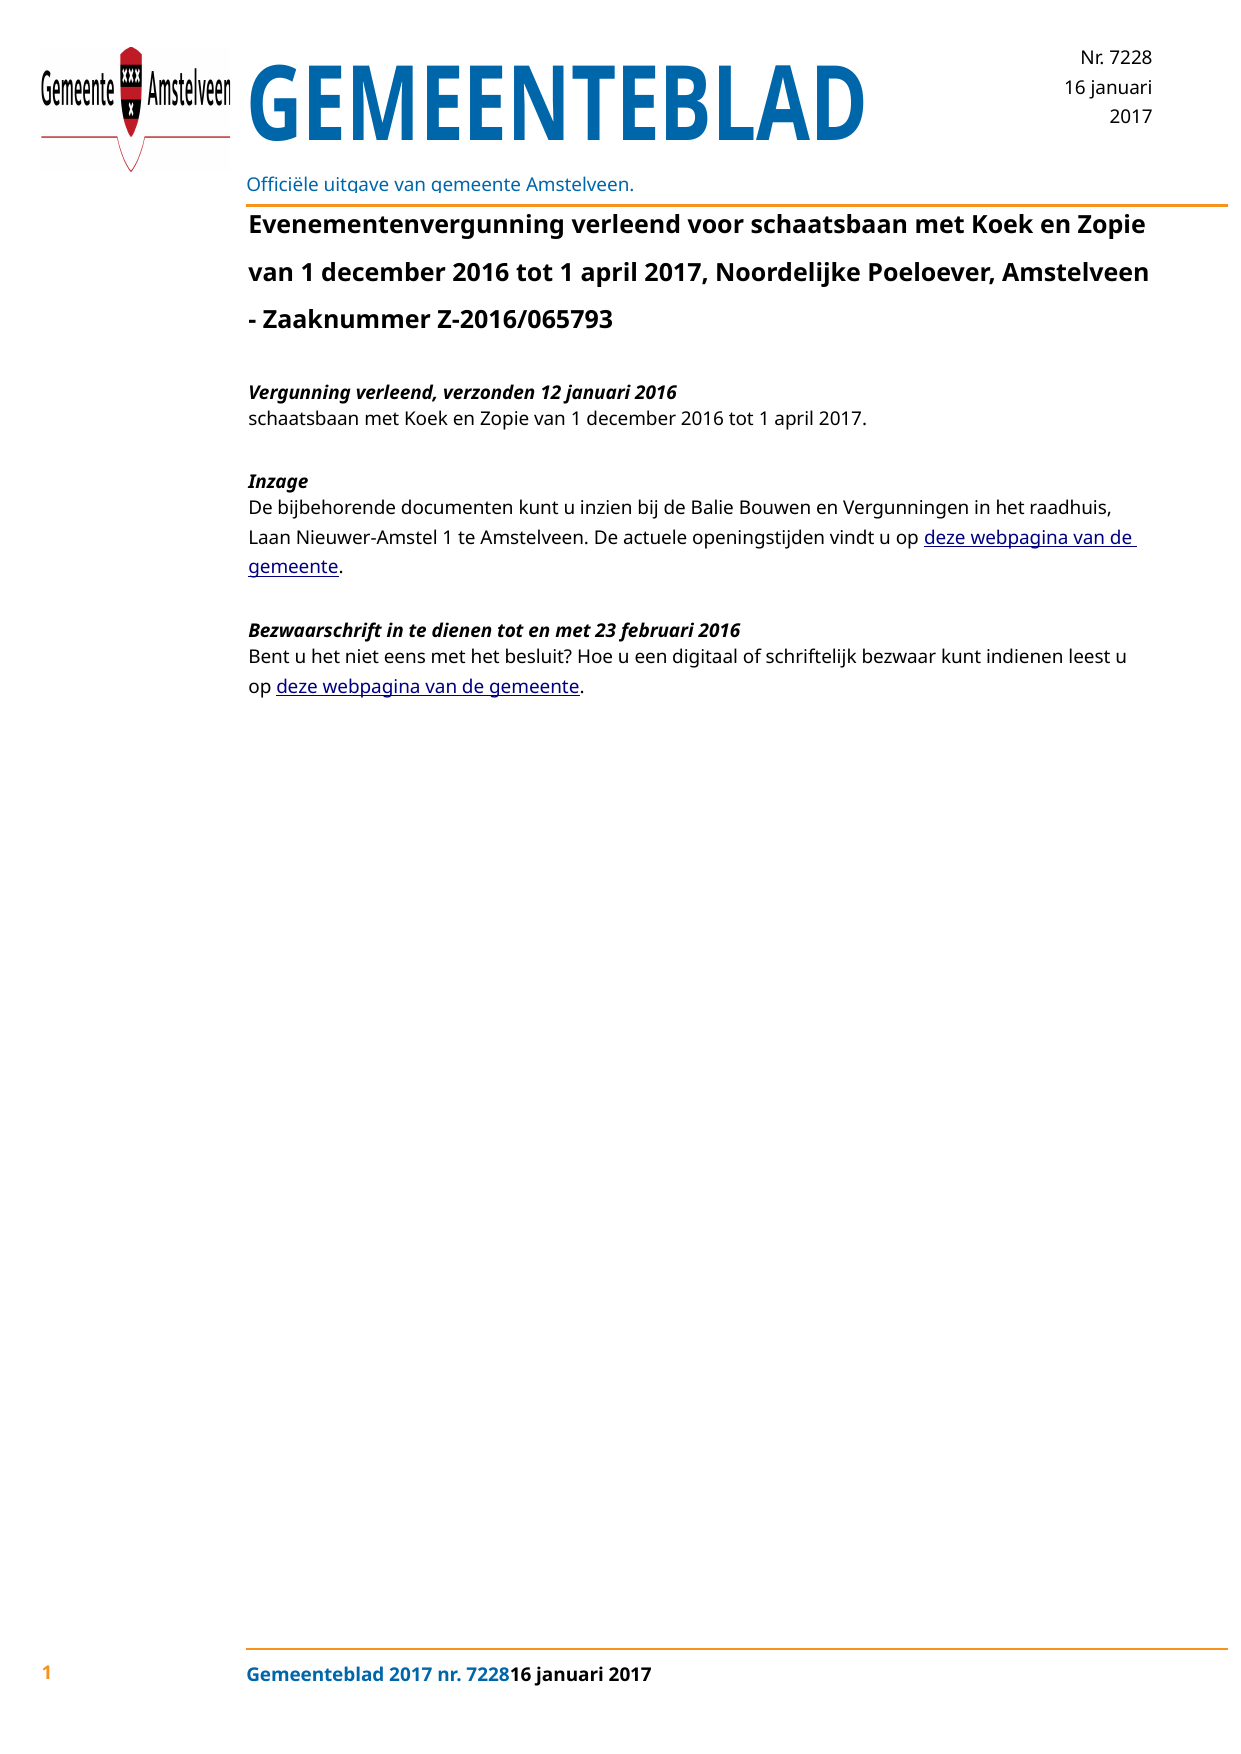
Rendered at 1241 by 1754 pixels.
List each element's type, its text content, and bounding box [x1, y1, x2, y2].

text Bezwaarschrift in te dienen tot en met 23 februari 2016 [248, 618, 1152, 643]
text Bent u het niet eens met het besluit? Hoe u een digitaal of schriftelijk bezwaar kunt indienen leest u op deze webpagina van de gemeente. [248, 643, 1152, 699]
text Vergunning verleend, verzonden 12 januari 2016 [248, 379, 1152, 405]
text Evenementenvergunning verleend voor schaatsbaan met Koek en Zopie van 1 december 2016 tot 1 april 2017, Noordelijke Poeloever, Amstelveen - Zaaknummer Z-2016/065793 [248, 207, 1152, 336]
text schaatsbaan met Koek en Zopie van 1 december 2016 tot 1 april 2017. [248, 405, 1152, 431]
picture [41, 47, 231, 172]
text De bijbehorende documenten kunt u inzien bij de Balie Bouwen en Vergunningen in het raadhuis, Laan Nieuwer-Amstel 1 te Amstelveen. De actuele openingstijden vindt u op deze webpagina van de gemeente. [248, 494, 1152, 579]
text Inzage [248, 469, 1152, 494]
